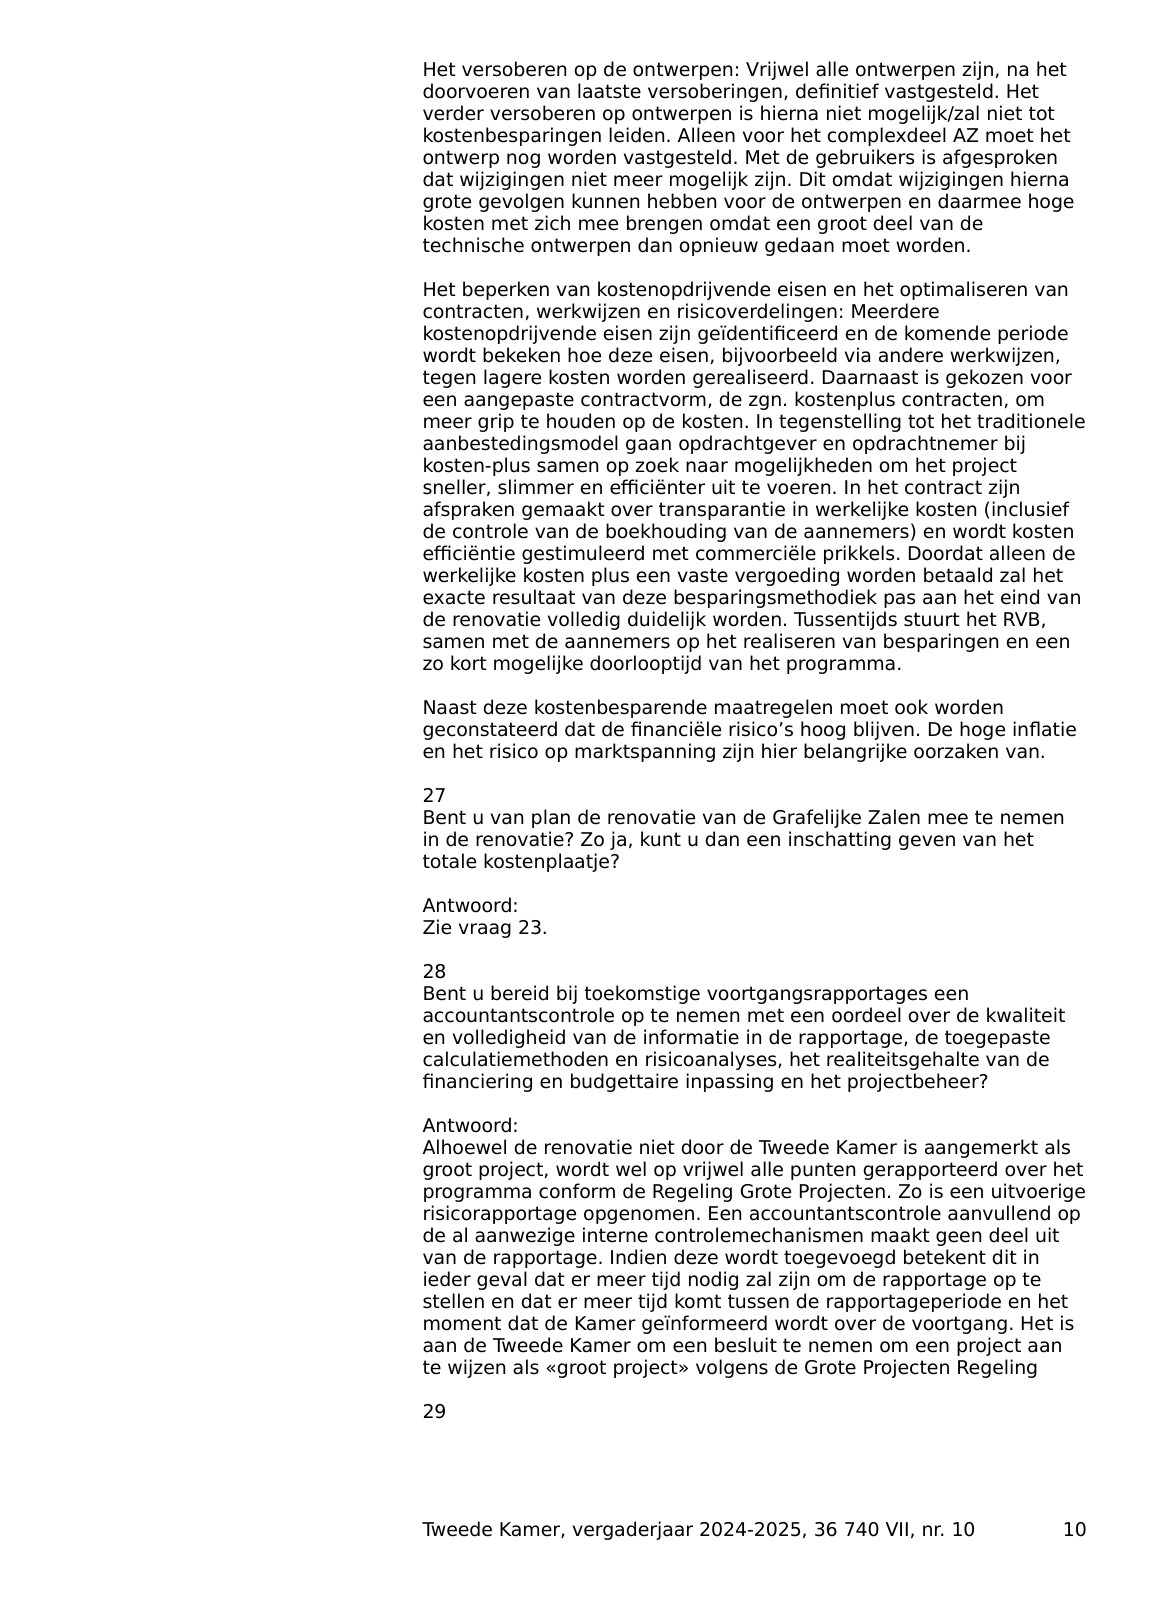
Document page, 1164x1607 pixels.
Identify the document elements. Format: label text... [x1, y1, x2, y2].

text Alhoewel de renovatie niet door de Tweede Kamer is aangemerkt als groot project, wordt wel op vrijwel alle punten gerapporteerd over het programma conform de Regeling Grote Projecten. Zo is een uitvoerige risicorapportage opgenomen. Een accountantscontrole aanvullend op de al aanwezige interne controlemechanismen maakt geen deel uit van de rapportage. Indien deze wordt toegevoegd betekent dit in ieder geval dat er meer tijd nodig zal zijn om de rapportage op te stellen en dat er meer tijd komt tussen de rapportageperiode en het moment dat de Kamer geïnformeerd wordt over de voortgang. Het is aan de Tweede Kamer om een besluit te nemen om een project aan te wijzen als «groot project» volgens de Grote Projecten Regeling [422, 1137, 1087, 1379]
text Het versoberen op de ontwerpen: Vrijwel alle ontwerpen zijn, na het doorvoeren van laatste versoberingen, definitief vastgesteld. Het verder versoberen op ontwerpen is hierna niet mogelijk/zal niet tot kostenbesparingen leiden. Alleen voor het complexdeel AZ moet het ontwerp nog worden vastgesteld. Met de gebruikers is afgesproken dat wijzigingen niet meer mogelijk zijn. Dit omdat wijzigingen hierna grote gevolgen kunnen hebben voor de ontwerpen en daarmee hoge kosten met zich mee brengen omdat een groot deel van de technische ontwerpen dan opnieuw gedaan moet worden. [422, 59, 1087, 257]
text Zie vraag 23. [422, 917, 1087, 939]
text Antwoord: [422, 895, 1087, 917]
text 28 [422, 961, 1087, 983]
text Bent u van plan de renovatie van de Grafelijke Zalen mee te nemen in de renovatie? Zo ja, kunt u dan een inschatting geven van het totale kostenplaatje? [422, 807, 1087, 873]
text Antwoord: [422, 1115, 1087, 1137]
text 29 [422, 1401, 1087, 1423]
text Bent u bereid bij toekomstige voortgangsrapportages een accountantscontrole op te nemen met een oordeel over de kwaliteit en volledigheid van de informatie in de rapportage, de toegepaste calculatiemethoden en risicoanalyses, het realiteitsgehalte van de financiering en budgettaire inpassing en het projectbeheer? [422, 983, 1087, 1093]
text Naast deze kostenbesparende maatregelen moet ook worden geconstateerd dat de financiële risico’s hoog blijven. De hoge inflatie en het risico op marktspanning zijn hier belangrijke oorzaken van. [422, 697, 1087, 763]
text 27 [422, 785, 1087, 807]
text Het beperken van kostenopdrijvende eisen en het optimaliseren van contracten, werkwijzen en risicoverdelingen: Meerdere kostenopdrijvende eisen zijn geïdentificeerd en de komende periode wordt bekeken hoe deze eisen, bijvoorbeeld via andere werkwijzen, tegen lagere kosten worden gerealiseerd. Daarnaast is gekozen voor een aangepaste contractvorm, de zgn. kostenplus contracten, om meer grip te houden op de kosten. In tegenstelling tot het traditionele aanbestedingsmodel gaan opdrachtgever en opdrachtnemer bij kosten-plus samen op zoek naar mogelijkheden om het project sneller, slimmer en efficiënter uit te voeren. In het contract zijn afspraken gemaakt over transparantie in werkelijke kosten (inclusief de controle van de boekhouding van de aannemers) en wordt kosten efficiëntie gestimuleerd met commerciële prikkels. Doordat alleen de werkelijke kosten plus een vaste vergoeding worden betaald zal het exacte resultaat van deze besparingsmethodiek pas aan het eind van de renovatie volledig duidelijk worden. Tussentijds stuurt het RVB, samen met de aannemers op het realiseren van besparingen en een zo kort mogelijke doorlooptijd van het programma. [422, 279, 1087, 675]
